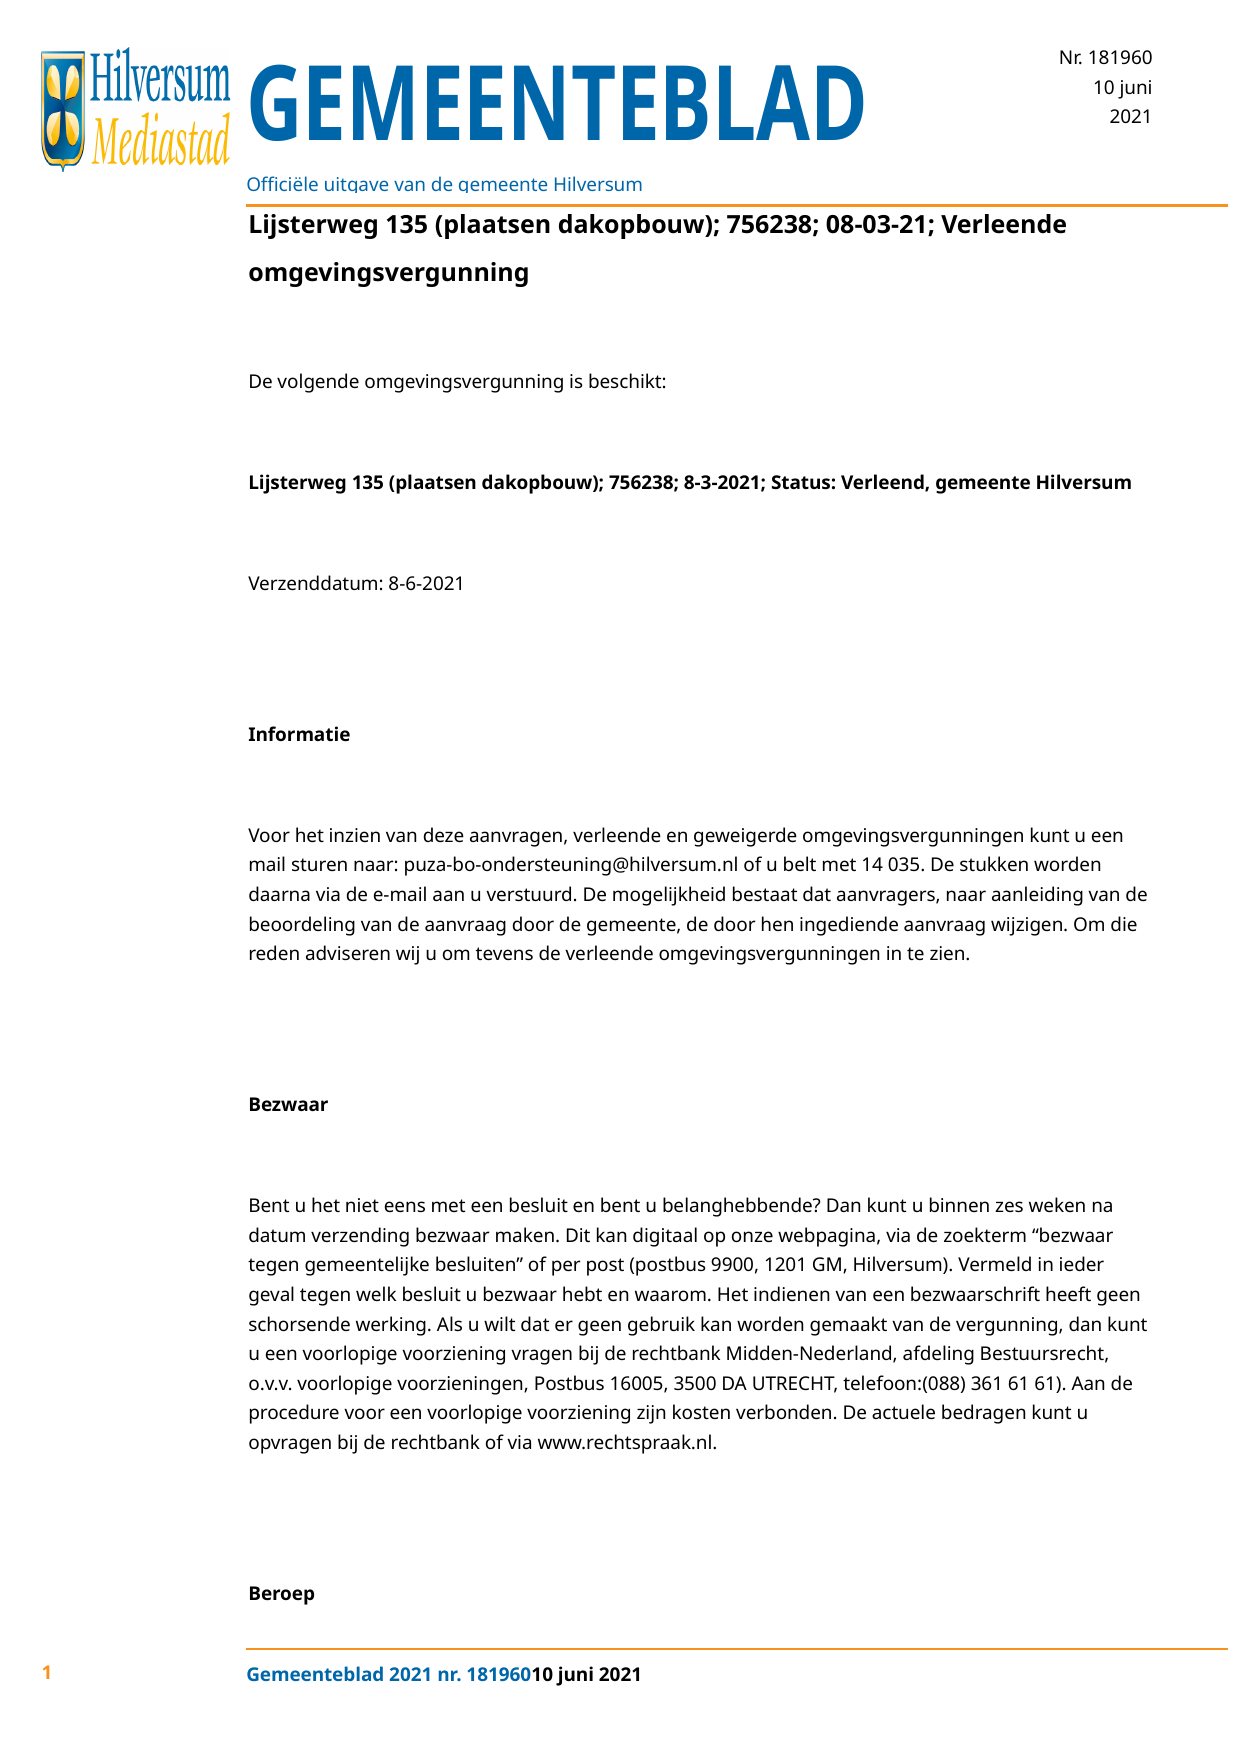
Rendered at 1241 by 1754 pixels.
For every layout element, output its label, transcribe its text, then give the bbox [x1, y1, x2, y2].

text Bezwaar [248, 1092, 1152, 1117]
text Lijsterweg 135 (plaatsen dakopbouw); 756238; 8-3-2021; Status: Verleend, gemeente Hilversum [248, 469, 1152, 495]
text Lijsterweg 135 (plaatsen dakopbouw); 756238; 08-03-21; Verleende omgevingsvergunning [248, 207, 1152, 288]
text Bent u het niet eens met een besluit en bent u belanghebbende? Dan kunt u binnen zes weken na datum verzending bezwaar maken. Dit kan digitaal op onze webpagina, via de zoekterm “bezwaar tegen gemeentelijke besluiten” of per post (postbus 9900, 1201 GM, Hilversum). Vermeld in ieder geval tegen welk besluit u bezwaar hebt en waarom. Het indienen van een bezwaarschrift heeft geen schorsende werking. Als u wilt dat er geen gebruik kan worden gemaakt van de vergunning, dan kunt u een voorlopige voorziening vragen bij de rechtbank Midden-Nederland, afdeling Bestuursrecht, o.v.v. voorlopige voorzieningen, Postbus 16005, 3500 DA UTRECHT, telefoon:(088) 361 61 61). Aan de procedure voor een voorlopige voorziening zijn kosten verbonden. De actuele bedragen kunt u opvragen bij de rechtbank of via www.rechtspraak.nl. [248, 1192, 1152, 1455]
text Informatie [248, 721, 1152, 747]
text Beroep [248, 1580, 1152, 1606]
picture [41, 47, 231, 172]
text Voor het inzien van deze aanvragen, verleende en geweigerde omgevingsvergunningen kunt u een mail sturen naar: puza-bo-ondersteuning@hilversum.nl of u belt met 14 035. De stukken worden daarna via de e-mail aan u verstuurd. De mogelijkheid bestaat dat aanvragers, naar aanleiding van de beoordeling van de aanvraag door de gemeente, de door hen ingediende aanvraag wijzigen. Om die reden adviseren wij u om tevens de verleende omgevingsvergunningen in te zien. [248, 822, 1152, 966]
text Verzenddatum: 8-6-2021 [248, 570, 1152, 596]
text De volgende omgevingsvergunning is beschikt: [248, 368, 1152, 394]
